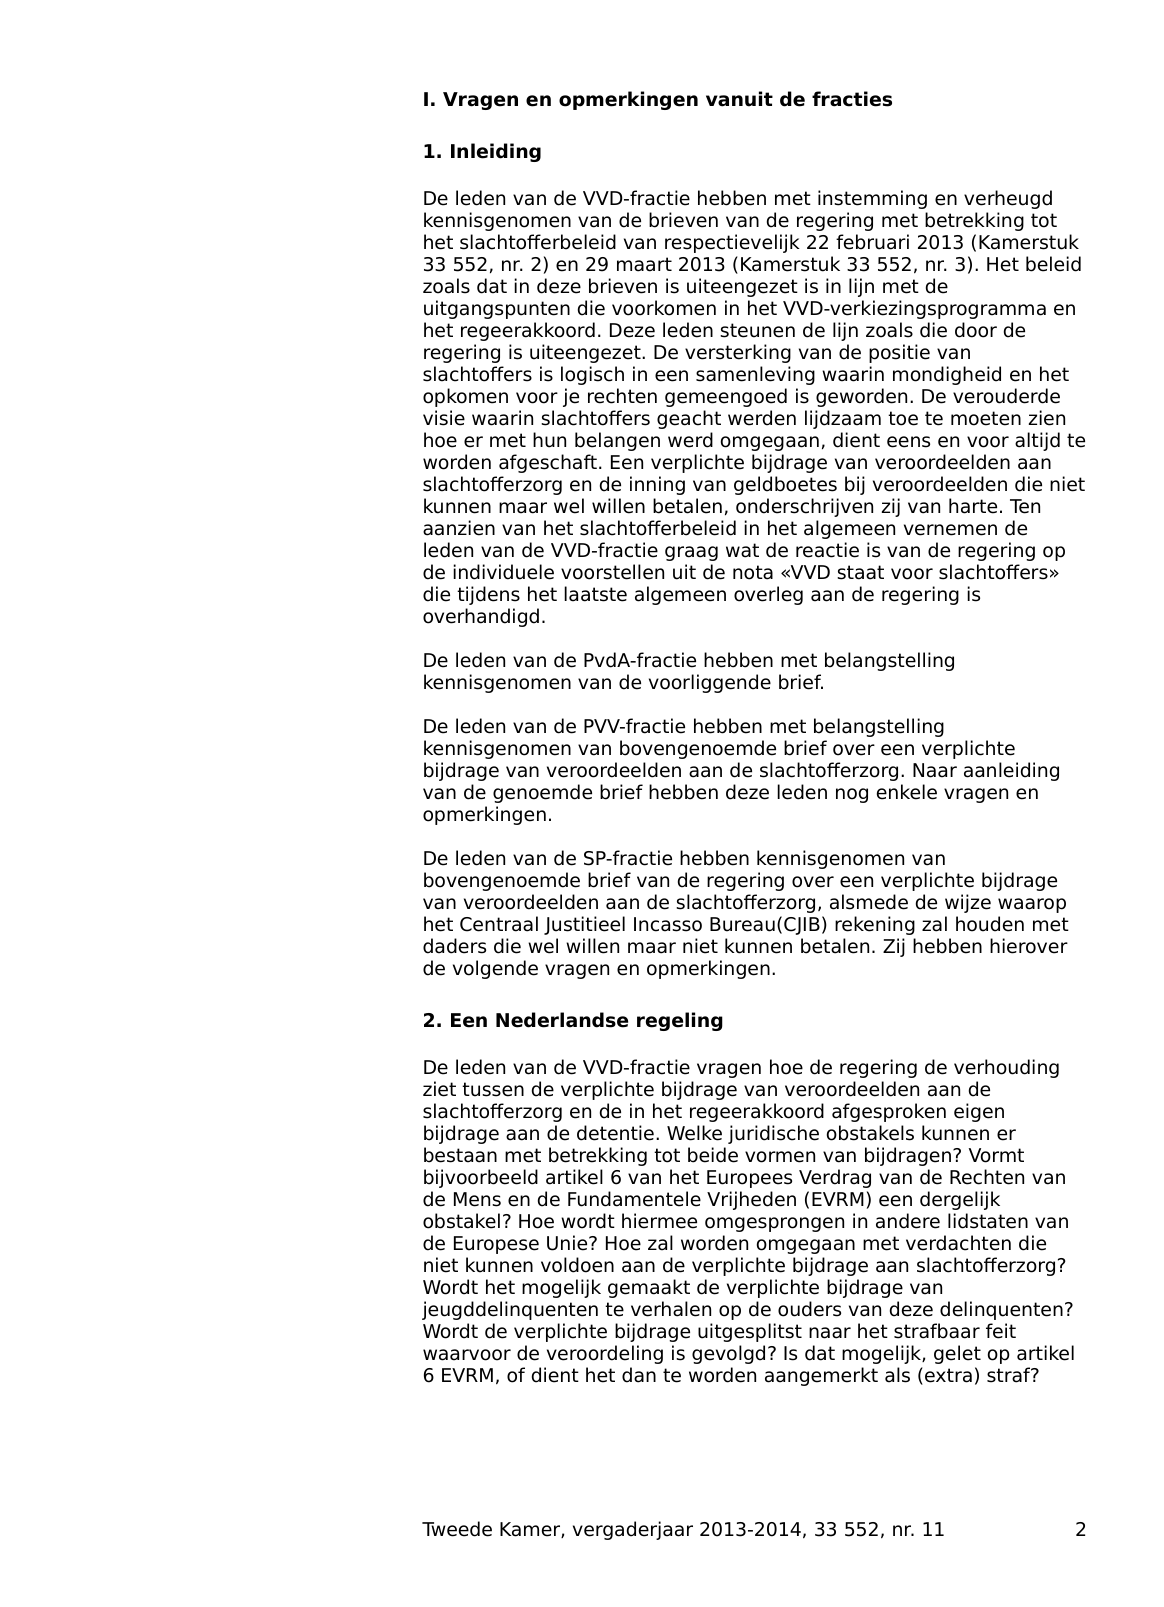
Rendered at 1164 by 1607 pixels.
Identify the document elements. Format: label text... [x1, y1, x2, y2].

text Wordt de verplichte bijdrage uitgesplitst naar het strafbaar feit waarvoor de veroordeling is gevolgd? Is dat mogelijk, gelet op artikel 6 EVRM, of dient het dan te worden aangemerkt als (extra) straf? [422, 1321, 1087, 1387]
subtitle 2. Een Nederlandse regeling [422, 1010, 1087, 1032]
subtitle 1. Inleiding [422, 141, 1087, 163]
text De leden van de SP-fractie hebben kennisgenomen van bovengenoemde brief van de regering over een verplichte bijdrage van veroordeelden aan de slachtofferzorg, alsmede de wijze waarop het Centraal Justitieel Incasso Bureau(CJIB) rekening zal houden met daders die wel willen maar niet kunnen betalen. Zij hebben hierover de volgende vragen en opmerkingen. [422, 848, 1087, 980]
subtitle I. Vragen en opmerkingen vanuit de fracties [422, 89, 1087, 111]
text De leden van de PVV-fractie hebben met belangstelling kennisgenomen van bovengenoemde brief over een verplichte bijdrage van veroordeelden aan de slachtofferzorg. Naar aanleiding van de genoemde brief hebben deze leden nog enkele vragen en opmerkingen. [422, 716, 1087, 826]
text De leden van de VVD-fractie hebben met instemming en verheugd kennisgenomen van de brieven van de regering met betrekking tot het slachtofferbeleid van respectievelijk 22 februari 2013 (Kamerstuk 33 552, nr. 2) en 29 maart 2013 (Kamerstuk 33 552, nr. 3). Het beleid zoals dat in deze brieven is uiteengezet is in lijn met de uitgangspunten die voorkomen in het VVD-verkiezingsprogramma en het regeerakkoord. Deze leden steunen de lijn zoals die door de regering is uiteengezet. De versterking van de positie van slachtoffers is logisch in een samenleving waarin mondigheid en het opkomen voor je rechten gemeengoed is geworden. De verouderde visie waarin slachtoffers geacht werden lijdzaam toe te moeten zien hoe er met hun belangen werd omgegaan, dient eens en voor altijd te worden afgeschaft. Een verplichte bijdrage van veroordeelden aan slachtofferzorg en de inning van geldboetes bij veroordeelden die niet kunnen maar wel willen betalen, onderschrijven zij van harte. Ten aanzien van het slachtofferbeleid in het algemeen vernemen de leden van de VVD-fractie graag wat de reactie is van de regering op de individuele voorstellen uit de nota «VVD staat voor slachtoffers» die tijdens het laatste algemeen overleg aan de regering is overhandigd. [422, 188, 1087, 628]
text De leden van de PvdA-fractie hebben met belangstelling kennisgenomen van de voorliggende brief. [422, 650, 1087, 694]
text De leden van de VVD-fractie vragen hoe de regering de verhouding ziet tussen de verplichte bijdrage van veroordeelden aan de slachtofferzorg en de in het regeerakkoord afgesproken eigen bijdrage aan de detentie. Welke juridische obstakels kunnen er bestaan met betrekking tot beide vormen van bijdragen? Vormt bijvoorbeeld artikel 6 van het Europees Verdrag van de Rechten van de Mens en de Fundamentele Vrijheden (EVRM) een dergelijk obstakel? Hoe wordt hiermee omgesprongen in andere lidstaten van de Europese Unie? Hoe zal worden omgegaan met verdachten die niet kunnen voldoen aan de verplichte bijdrage aan slachtofferzorg? Wordt het mogelijk gemaakt de verplichte bijdrage van jeugddelinquenten te verhalen op de ouders van deze delinquenten? [422, 1057, 1087, 1321]
